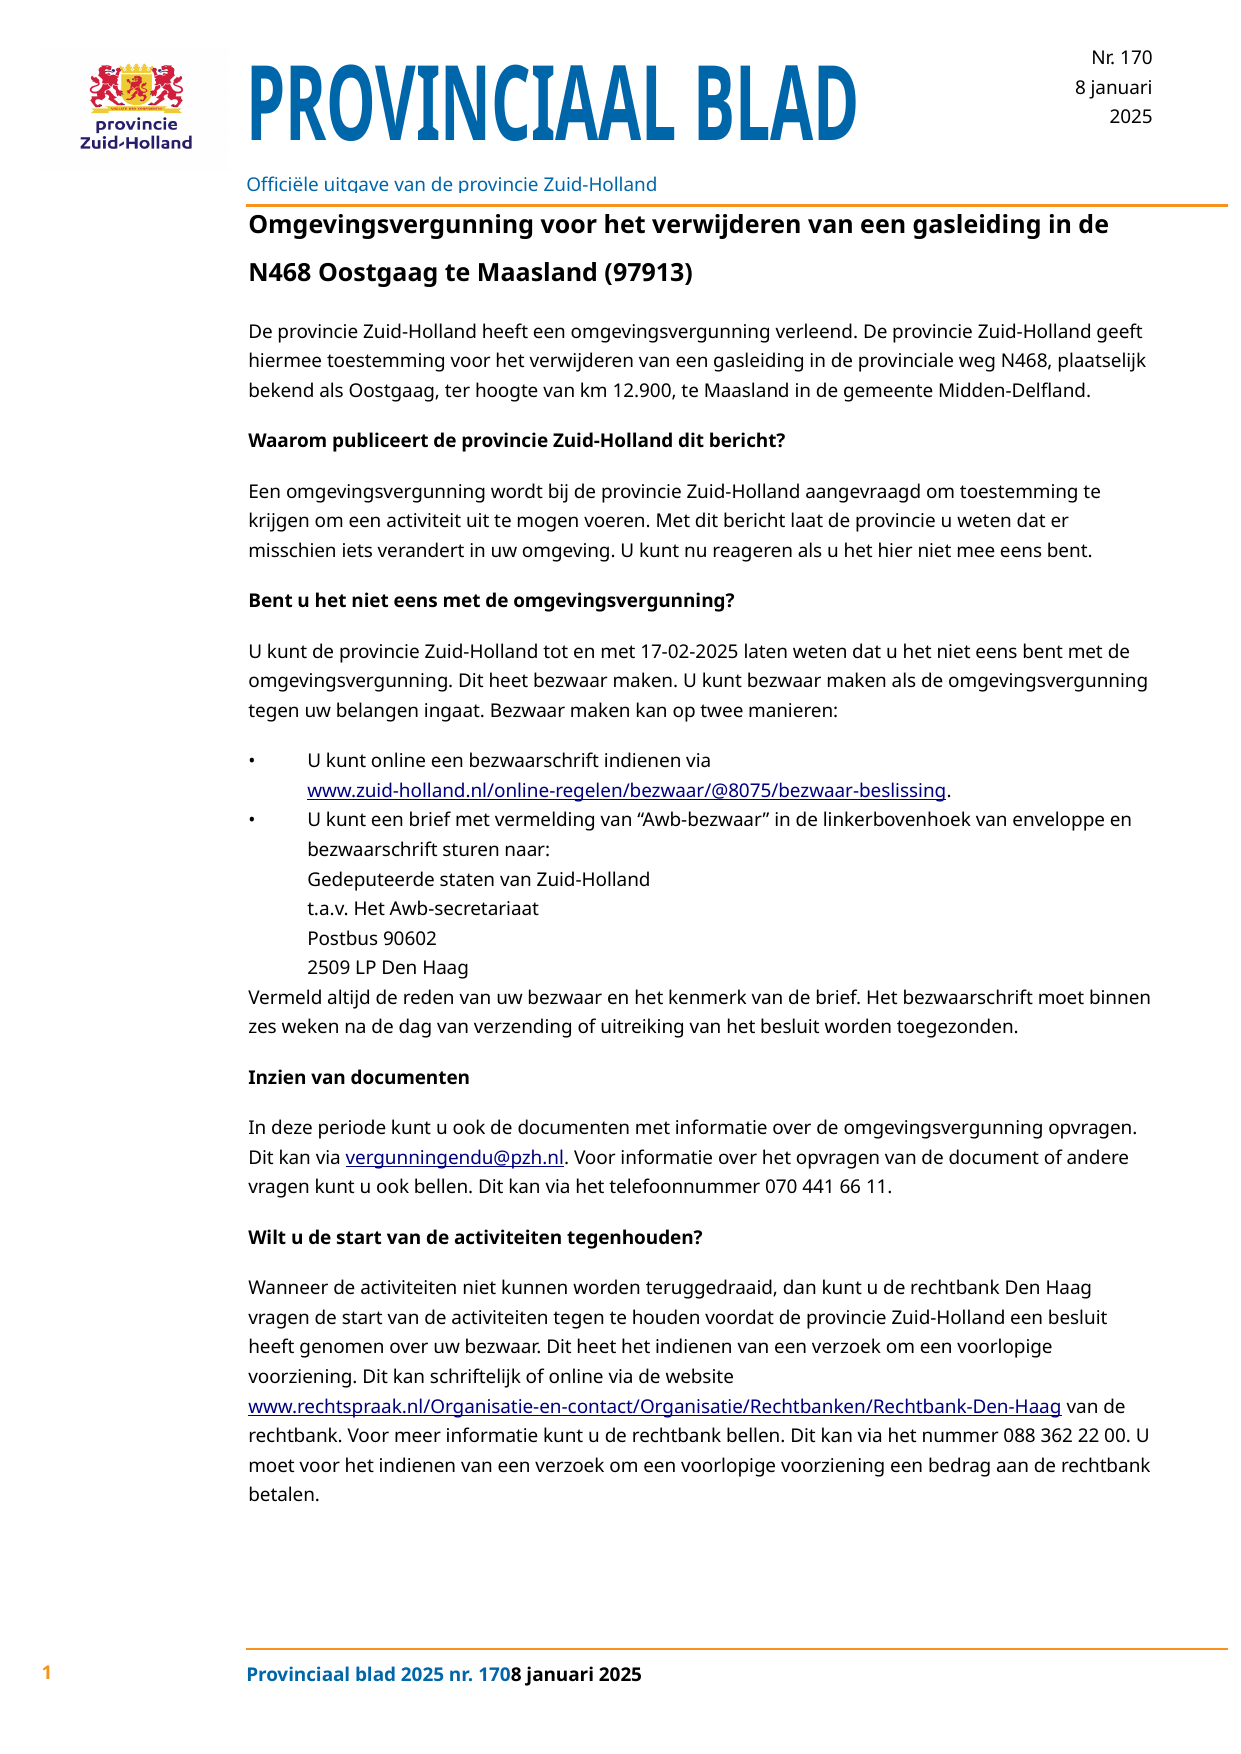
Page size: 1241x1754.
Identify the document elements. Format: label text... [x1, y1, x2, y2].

text Wanneer de activiteiten niet kunnen worden teruggedraaid, dan kunt u de rechtbank Den Haag vragen de start van de activiteiten tegen te houden voordat de provincie Zuid-Holland een besluit heeft genomen over uw bezwaar. Dit heet het indienen van een verzoek om een voorlopige voorziening. Dit kan schriftelijk of online via de website www.rechtspraak.nl/Organisatie-en-contact/Organisatie/Rechtbanken/Rechtbank-Den-Haag van de rechtbank. Voor meer informatie kunt u de rechtbank bellen. Dit kan via het nummer 088 362 22 00. U moet voor het indienen van een verzoek om een voorlopige voorziening een bedrag aan de rechtbank betalen. [248, 1274, 1152, 1507]
text Een omgevingsvergunning wordt bij de provincie Zuid-Holland aangevraagd om toestemming te krijgen om een activiteit uit te mogen voeren. Met dit bericht laat de provincie u weten dat er misschien iets verandert in uw omgeving. U kunt nu reageren als u het hier niet mee eens bent. [248, 478, 1152, 563]
text Vermeld altijd de reden van uw bezwaar en het kenmerk van de brief. Het bezwaarschrift moet binnen zes weken na de dag van verzending of uitreiking van het besluit worden toegezonden. [248, 984, 1152, 1039]
text U kunt de provincie Zuid-Holland tot en met 17-02-2025 laten weten dat u het niet eens bent met de omgevingsvergunning. Dit heet bezwaar maken. U kunt bezwaar maken als de omgevingsvergunning tegen uw belangen ingaat. Bezwaar maken kan op twee manieren: [248, 638, 1152, 723]
picture [41, 47, 231, 172]
text Inzien van documenten [248, 1064, 1152, 1090]
list U kunt online een bezwaarschrift indienen via www.zuid-holland.nl/online-regelen/bezwaar/@8075/bezwaar-beslissing. [248, 747, 1152, 803]
text De provincie Zuid-Holland heeft een omgevingsvergunning verleend. De provincie Zuid-Holland geeft hiermee toestemming voor het verwijderen van een gasleiding in de provinciale weg N468, plaatselijk bekend als Oostgaag, ter hoogte van km 12.900, te Maasland in de gemeente Midden-Delfland. [248, 318, 1152, 403]
text Wilt u de start van de activiteiten tegenhouden? [248, 1224, 1152, 1250]
list Gedeputeerde staten van Zuid-Holland [248, 866, 1152, 892]
text Waarom publiceert de provincie Zuid-Holland dit bericht? [248, 427, 1152, 453]
list Postbus 90602 [248, 925, 1152, 951]
list 2509 LP Den Haag [248, 954, 1152, 980]
text Bent u het niet eens met de omgevingsvergunning? [248, 587, 1152, 613]
list t.a.v. Het Awb-secretariaat [248, 895, 1152, 921]
text Omgevingsvergunning voor het verwijderen van een gasleiding in de N468 Oostgaag te Maasland (97913) [248, 207, 1152, 288]
list U kunt een brief met vermelding van “Awb-bezwaar” in de linkerbovenhoek van enveloppe en bezwaarschrift sturen naar: [248, 807, 1152, 862]
text In deze periode kunt u ook de documenten met informatie over de omgevingsvergunning opvragen. Dit kan via vergunningendu@pzh.nl. Voor informatie over het opvragen van de document of andere vragen kunt u ook bellen. Dit kan via het telefoonnummer 070 441 66 11. [248, 1114, 1152, 1199]
